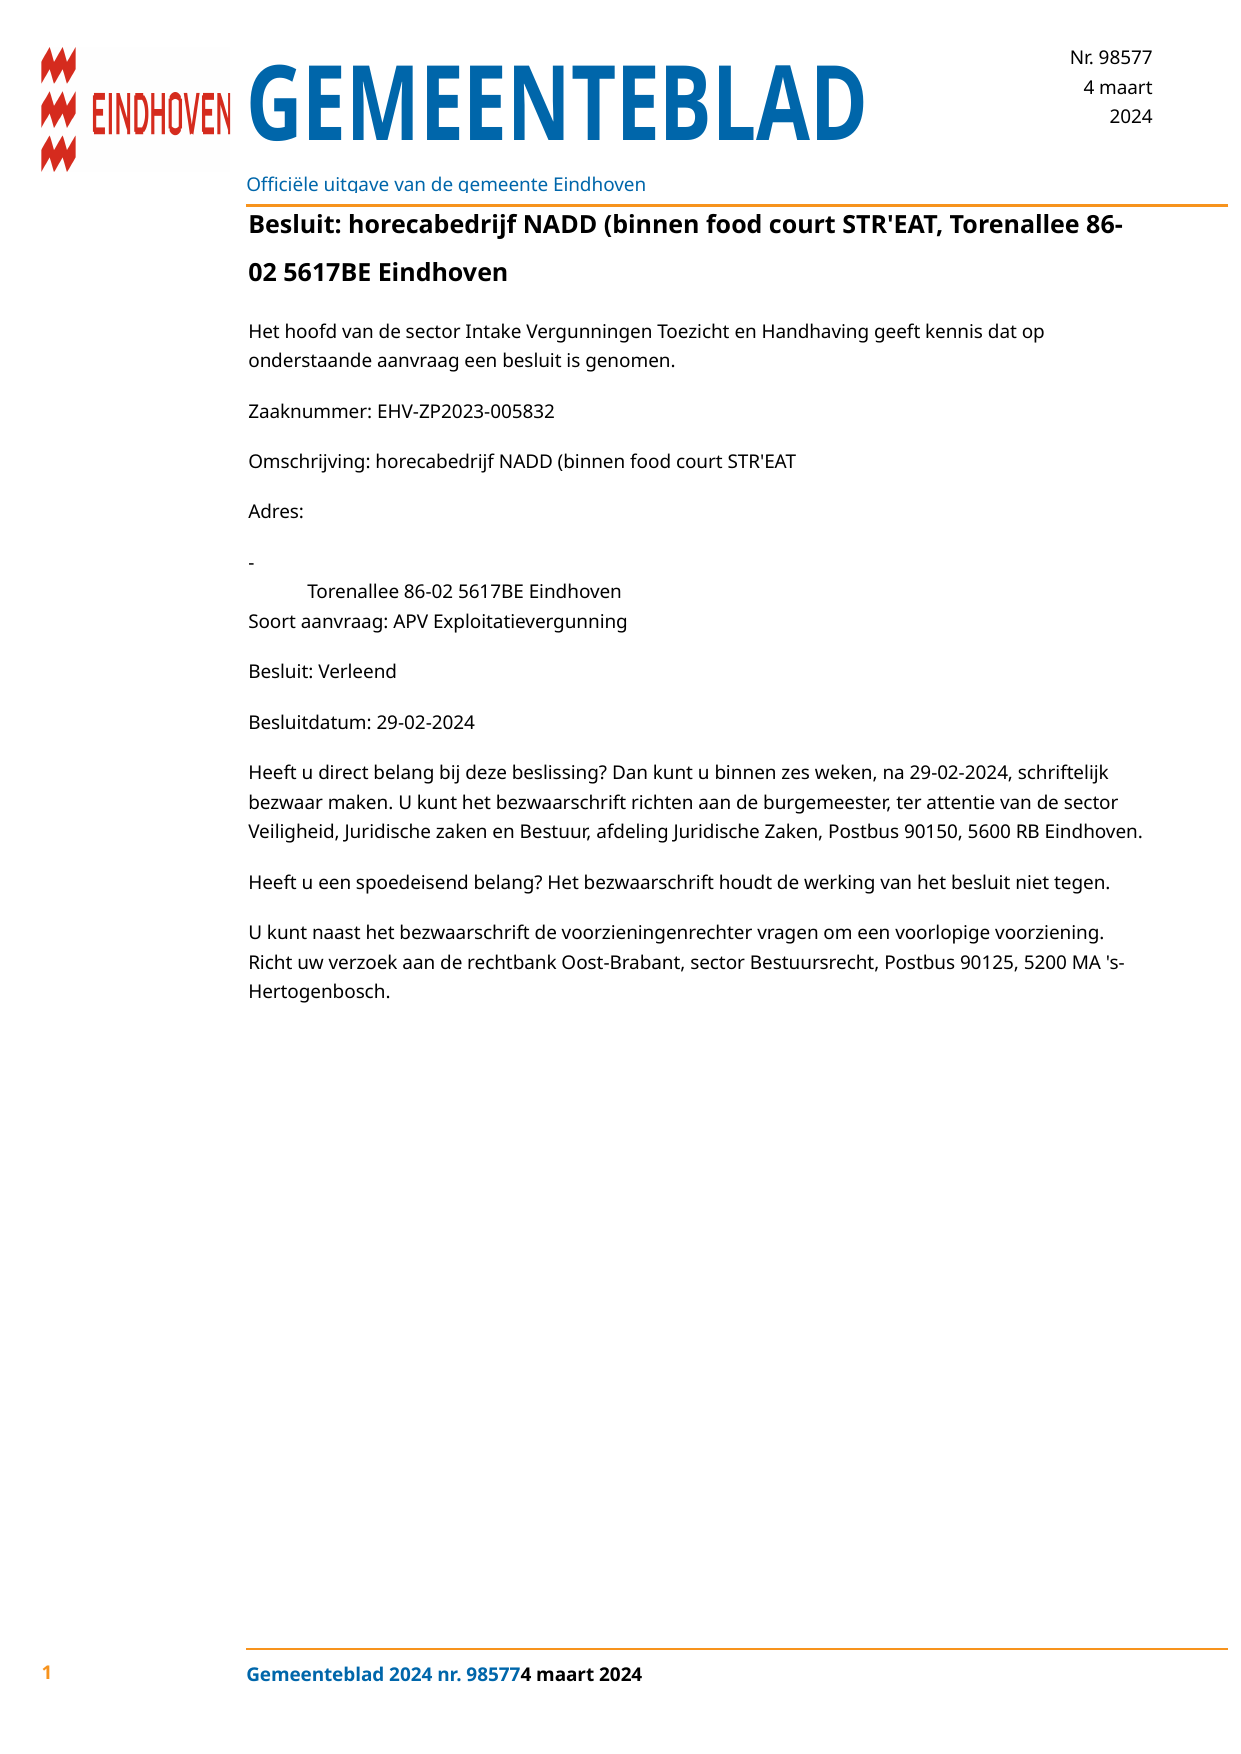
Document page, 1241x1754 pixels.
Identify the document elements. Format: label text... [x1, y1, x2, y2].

text Besluit: horecabedrijf NADD (binnen food court STR'EAT, Torenallee 86-02 5617BE Eindhoven [248, 207, 1152, 288]
text Soort aanvraag: APV Exploitatievergunning [248, 608, 1152, 634]
list Torenallee 86-02 5617BE Eindhoven [248, 579, 1152, 604]
text Het hoofd van de sector Intake Vergunningen Toezicht en Handhaving geeft kennis dat op onderstaande aanvraag een besluit is genomen. [248, 318, 1152, 373]
text Besluit: Verleend [248, 659, 1152, 684]
text Heeft u direct belang bij deze beslissing? Dan kunt u binnen zes weken, na 29-02-2024, schriftelijk bezwaar maken. U kunt het bezwaarschrift richten aan de burgemeester, ter attentie van de sector Veiligheid, Juridische zaken en Bestuur, afdeling Juridische Zaken, Postbus 90150, 5600 RB Eindhoven. [248, 759, 1152, 844]
text Besluitdatum: 29-02-2024 [248, 709, 1152, 735]
text Omschrijving: horecabedrijf NADD (binnen food court STR'EAT [248, 448, 1152, 474]
picture [41, 47, 231, 172]
text U kunt naast het bezwaarschrift de voorzieningenrechter vragen om een voorlopige voorziening. Richt uw verzoek aan de rechtbank Oost-Brabant, sector Bestuursrecht, Postbus 90125, 5200 MA 's-Hertogenbosch. [248, 919, 1152, 1004]
text Adres: [248, 499, 1152, 524]
text Zaaknummer: EHV-ZP2023-005832 [248, 398, 1152, 424]
text Heeft u een spoedeisend belang? Het bezwaarschrift houdt de werking van het besluit niet tegen. [248, 869, 1152, 895]
